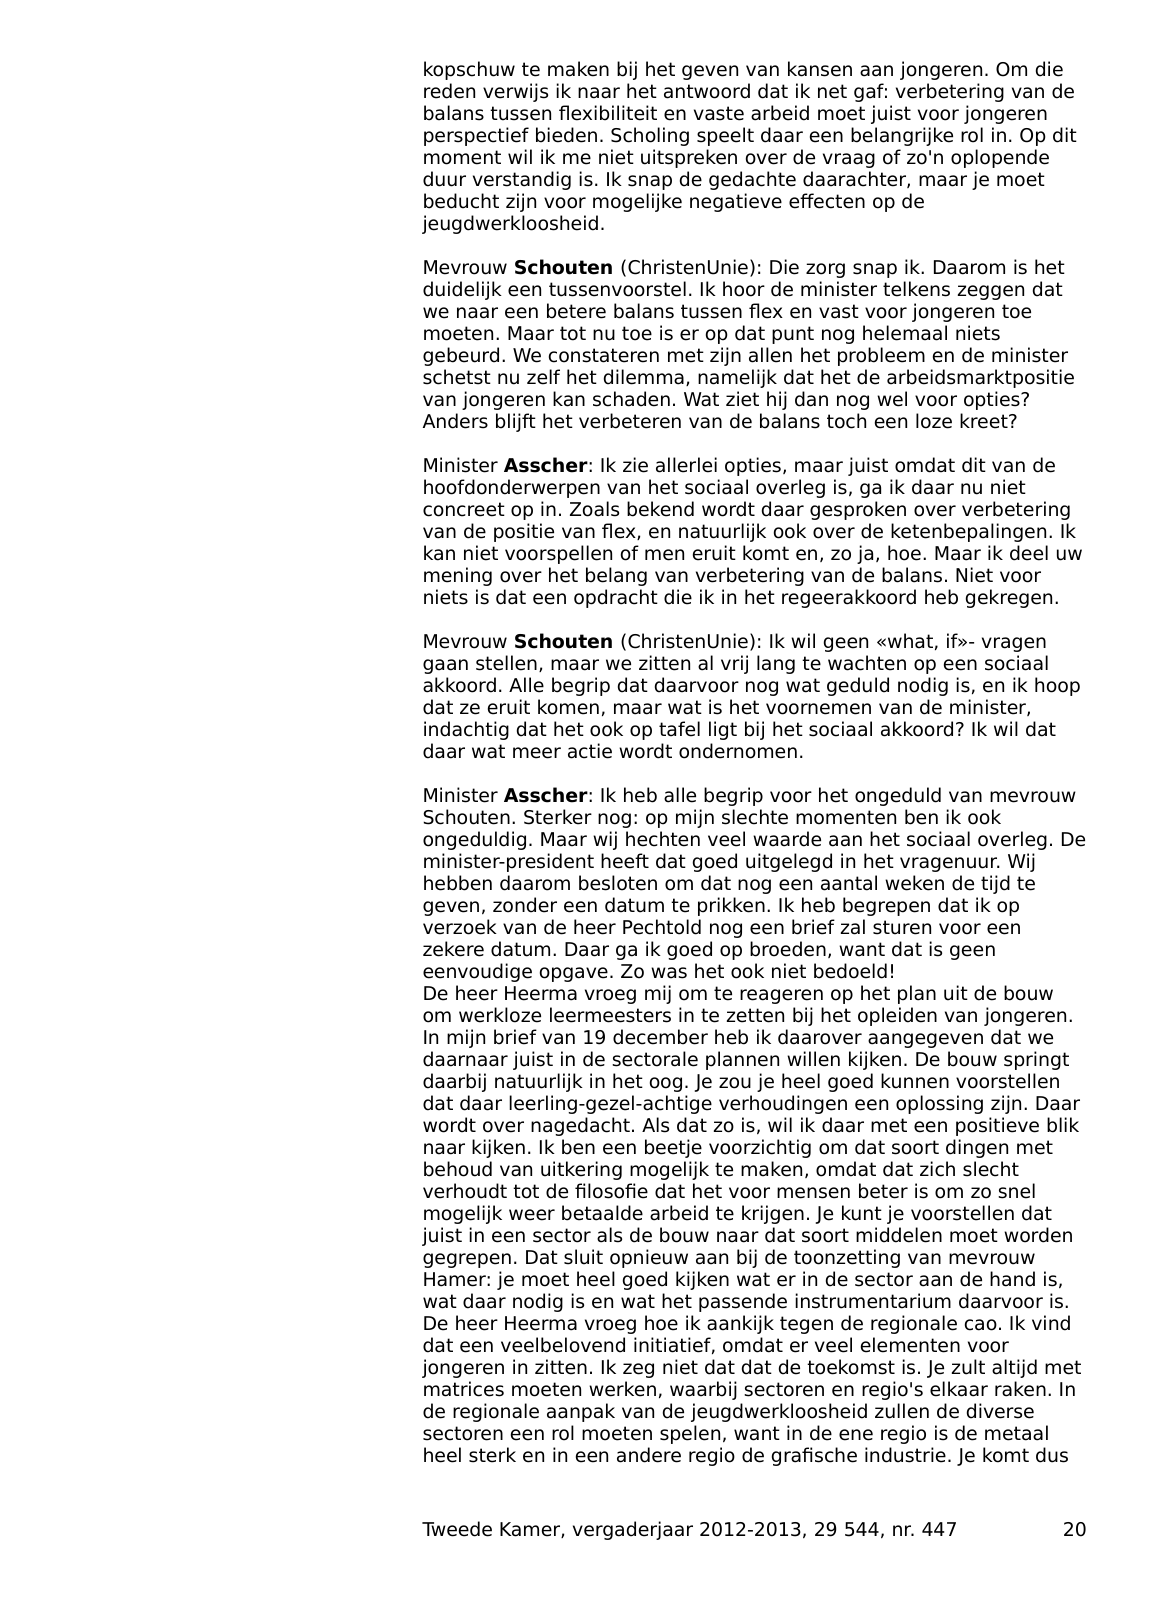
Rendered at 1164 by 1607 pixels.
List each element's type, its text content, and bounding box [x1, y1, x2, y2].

text Mevrouw Schouten (ChristenUnie): Ik wil geen «what, if»- vragen gaan stellen, maar we zitten al vrij lang te wachten op een sociaal akkoord. Alle begrip dat daarvoor nog wat geduld nodig is, en ik hoop dat ze eruit komen, maar wat is het voornemen van de minister, indachtig dat het ook op tafel ligt bij het sociaal akkoord? Ik wil dat daar wat meer actie wordt ondernomen. [422, 631, 1087, 763]
text De heer Heerma vroeg mij om te reageren op het plan uit de bouw om werkloze leermeesters in te zetten bij het opleiden van jongeren. In mijn brief van 19 december heb ik daarover aangegeven dat we daarnaar juist in de sectorale plannen willen kijken. De bouw springt daarbij natuurlijk in het oog. Je zou je heel goed kunnen voorstellen dat daar leerling-gezel-achtige verhoudingen een oplossing zijn. Daar wordt over nagedacht. Als dat zo is, wil ik daar met een positieve blik naar kijken. Ik ben een beetje voorzichtig om dat soort dingen met behoud van uitkering mogelijk te maken, omdat dat zich slecht verhoudt tot de filosofie dat het voor mensen beter is om zo snel mogelijk weer betaalde arbeid te krijgen. Je kunt je voorstellen dat juist in een sector als de bouw naar dat soort middelen moet worden gegrepen. Dat sluit opnieuw aan bij de toonzetting van mevrouw Hamer: je moet heel goed kijken wat er in de sector aan de hand is, wat daar nodig is en wat het passende instrumentarium daarvoor is. [422, 983, 1087, 1313]
text Minister Asscher: Ik zie allerlei opties, maar juist omdat dit van de hoofdonderwerpen van het sociaal overleg is, ga ik daar nu niet concreet op in. Zoals bekend wordt daar gesproken over verbetering van de positie van flex, en natuurlijk ook over de ketenbepalingen. Ik kan niet voorspellen of men eruit komt en, zo ja, hoe. Maar ik deel uw mening over het belang van verbetering van de balans. Niet voor niets is dat een opdracht die ik in het regeerakkoord heb gekregen. [422, 455, 1087, 609]
text Minister Asscher: Ik heb alle begrip voor het ongeduld van mevrouw Schouten. Sterker nog: op mijn slechte momenten ben ik ook ongeduldig. Maar wij hechten veel waarde aan het sociaal overleg. De minister-president heeft dat goed uitgelegd in het vragenuur. Wij hebben daarom besloten om dat nog een aantal weken de tijd te geven, zonder een datum te prikken. Ik heb begrepen dat ik op verzoek van de heer Pechtold nog een brief zal sturen voor een zekere datum. Daar ga ik goed op broeden, want dat is geen eenvoudige opgave. Zo was het ook niet bedoeld! [422, 785, 1087, 983]
text Mevrouw Schouten (ChristenUnie): Die zorg snap ik. Daarom is het duidelijk een tussenvoorstel. Ik hoor de minister telkens zeggen dat we naar een betere balans tussen flex en vast voor jongeren toe moeten. Maar tot nu toe is er op dat punt nog helemaal niets gebeurd. We constateren met zijn allen het probleem en de minister schetst nu zelf het dilemma, namelijk dat het de arbeidsmarktpositie van jongeren kan schaden. Wat ziet hij dan nog wel voor opties? Anders blijft het verbeteren van de balans toch een loze kreet? [422, 257, 1087, 433]
text De heer Heerma vroeg hoe ik aankijk tegen de regionale cao. Ik vind dat een veelbelovend initiatief, omdat er veel elementen voor jongeren in zitten. Ik zeg niet dat dat de toekomst is. Je zult altijd met matrices moeten werken, waarbij sectoren en regio's elkaar raken. In de regionale aanpak van de jeugdwerkloosheid zullen de diverse sectoren een rol moeten spelen, want in de ene regio is de metaal heel sterk en in een andere regio de grafische industrie. Je komt dus [422, 1313, 1087, 1467]
text kopschuw te maken bij het geven van kansen aan jongeren. Om die reden verwijs ik naar het antwoord dat ik net gaf: verbetering van de balans tussen flexibiliteit en vaste arbeid moet juist voor jongeren perspectief bieden. Scholing speelt daar een belangrijke rol in. Op dit moment wil ik me niet uitspreken over de vraag of zo'n oplopende duur verstandig is. Ik snap de gedachte daarachter, maar je moet beducht zijn voor mogelijke negatieve effecten op de jeugdwerkloosheid. [422, 59, 1087, 235]
